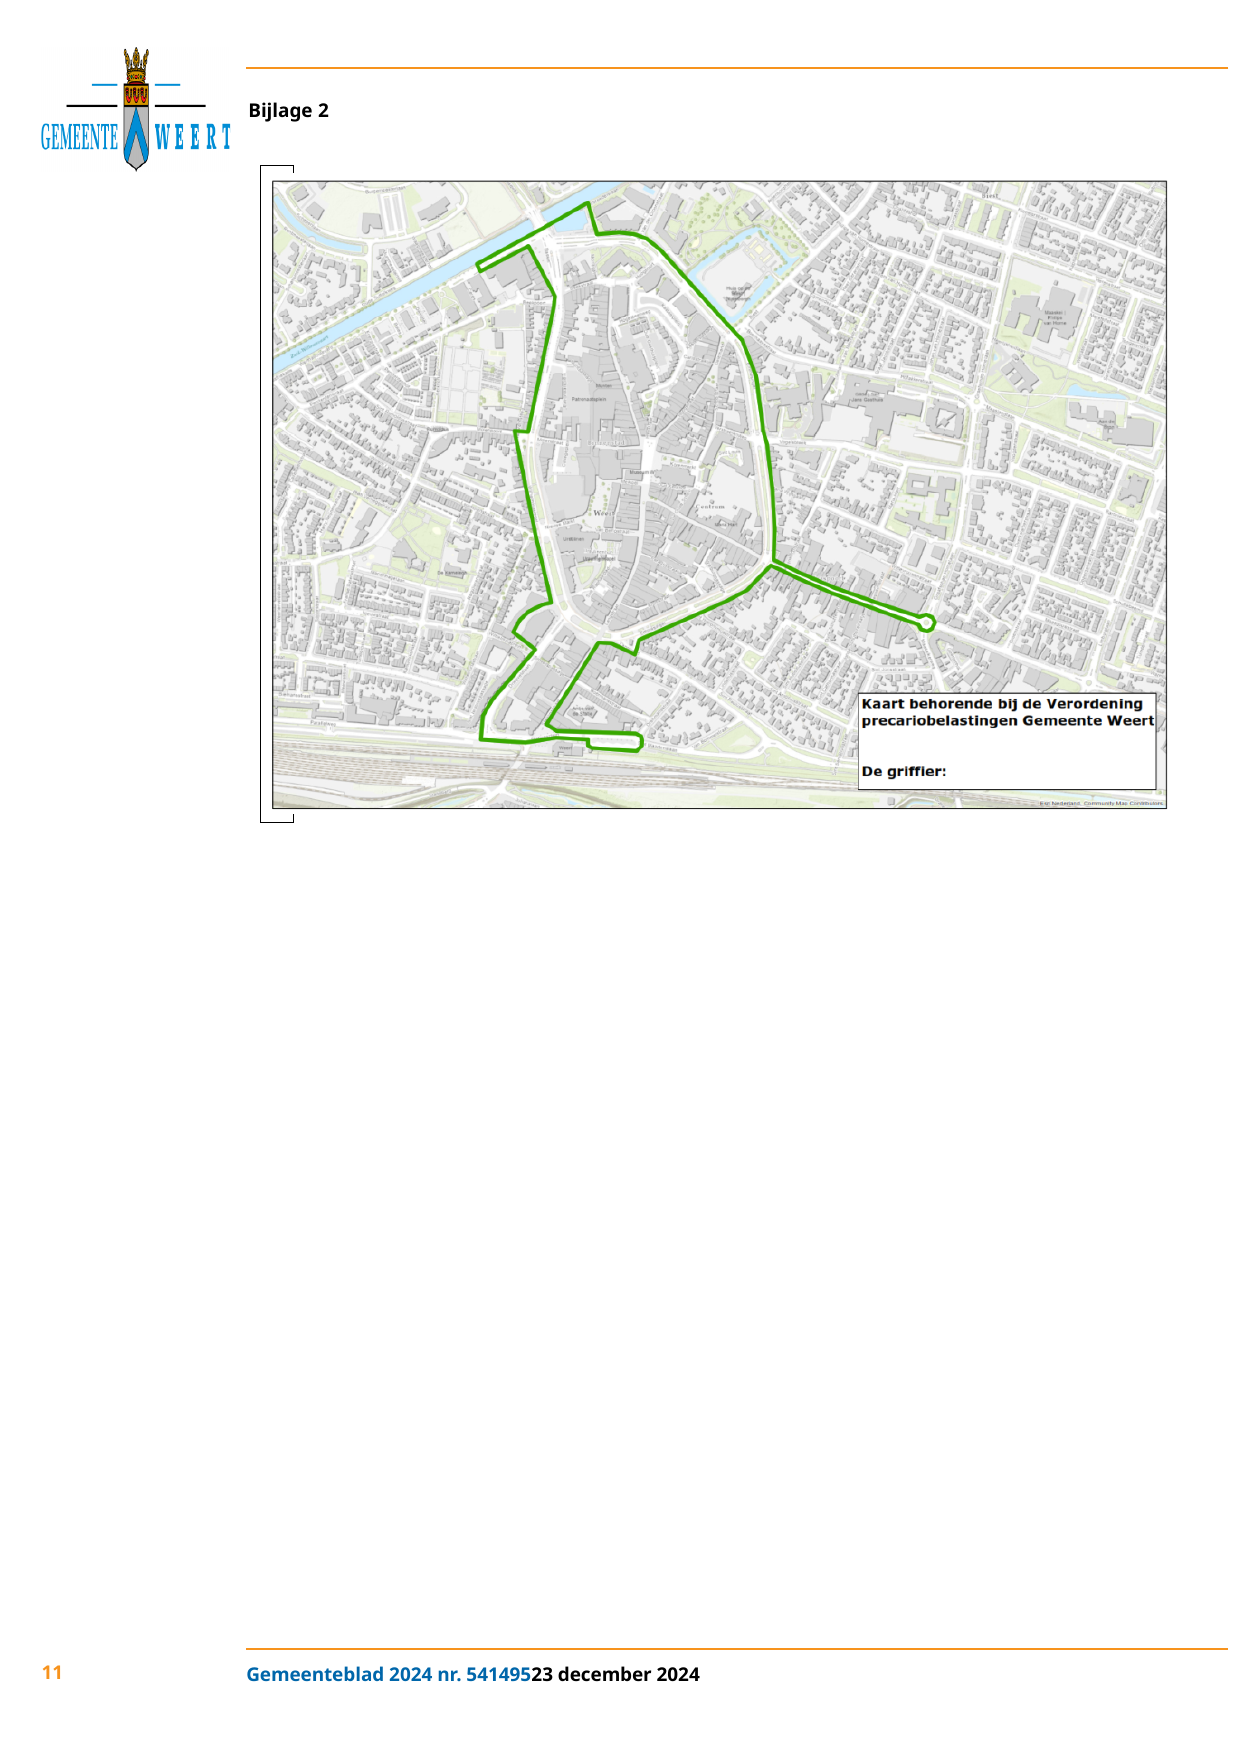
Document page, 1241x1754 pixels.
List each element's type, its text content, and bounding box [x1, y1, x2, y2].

picture [268, 173, 1173, 814]
text Bijlage 2 [248, 95, 1152, 123]
picture [41, 47, 231, 172]
